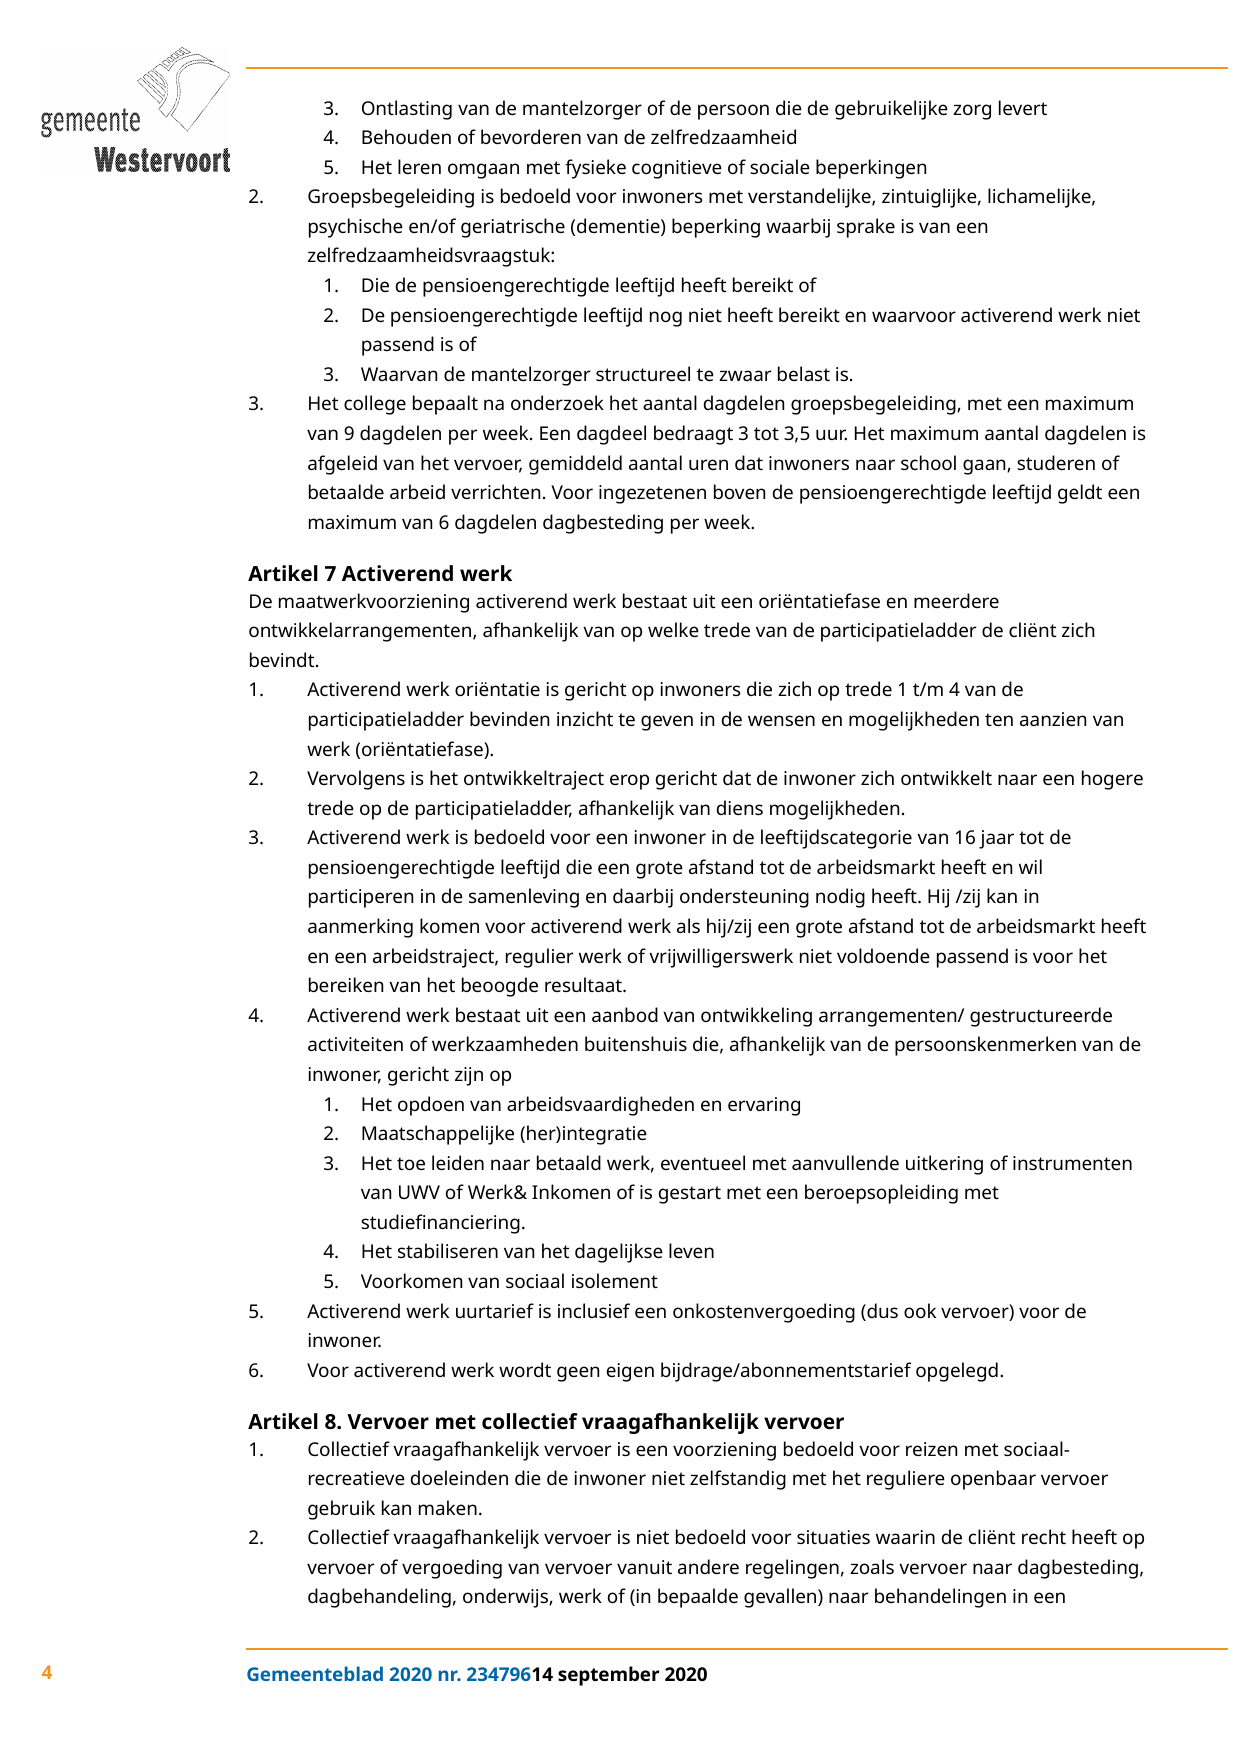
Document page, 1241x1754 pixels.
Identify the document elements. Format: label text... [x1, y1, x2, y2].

list Groepsbegeleiding is bedoeld voor inwoners met verstandelijke, zintuiglijke, lichamelijke, psychische en/of geriatrische (dementie) beperking waarbij sprake is van een zelfredzaamheidsvraagstuk: [248, 183, 1152, 268]
list Die de pensioengerechtigde leeftijd heeft bereikt of [323, 272, 1152, 298]
text Artikel 7 Activerend werk [248, 559, 1152, 588]
list De pensioengerechtigde leeftijd nog niet heeft bereikt en waarvoor activerend werk niet passend is of [323, 302, 1152, 357]
list Behouden of bevorderen van de zelfredzaamheid [323, 124, 1152, 150]
picture [41, 47, 231, 172]
list Het leren omgaan met fysieke cognitieve of sociale beperkingen [323, 154, 1152, 180]
list Activerend werk uurtarief is inclusief een onkostenvergoeding (dus ook vervoer) voor de inwoner. [248, 1298, 1152, 1353]
list Collectief vraagafhankelijk vervoer is een voorziening bedoeld voor reizen met sociaal-recreatieve doeleinden die de inwoner niet zelfstandig met het reguliere openbaar vervoer gebruik kan maken. [248, 1436, 1152, 1521]
list Activerend werk bestaat uit een aanbod van ontwikkeling arrangementen/ gestructureerde activiteiten of werkzaamheden buitenshuis die, afhankelijk van de persoonskenmerken van de inwoner, gericht zijn op [248, 1002, 1152, 1087]
text De maatwerkvoorziening activerend werk bestaat uit een oriëntatiefase en meerdere ontwikkelarrangementen, afhankelijk van op welke trede van de participatieladder de cliënt zich bevindt. [248, 588, 1152, 673]
list Vervolgens is het ontwikkeltraject erop gericht dat de inwoner zich ontwikkelt naar een hogere trede op de participatieladder, afhankelijk van diens mogelijkheden. [248, 765, 1152, 821]
list Het opdoen van arbeidsvaardigheden en ervaring [323, 1091, 1152, 1116]
list Voor activerend werk wordt geen eigen bijdrage/abonnementstarief opgelegd. [248, 1357, 1152, 1383]
list Activerend werk oriëntatie is gericht op inwoners die zich op trede 1 t/m 4 van de participatieladder bevinden inzicht te geven in de wensen en mogelijkheden ten aanzien van werk (oriëntatiefase). [248, 677, 1152, 761]
list Ontlasting van de mantelzorger of de persoon die de gebruikelijke zorg levert [323, 95, 1152, 121]
list Het toe leiden naar betaald werk, eventueel met aanvullende uitkering of instrumenten van UWV of Werk& Inkomen of is gestart met een beroepsopleiding met studiefinanciering. [323, 1150, 1152, 1235]
list Waarvan de mantelzorger structureel te zwaar belast is. [323, 361, 1152, 387]
list Maatschappelijke (her)integratie [323, 1120, 1152, 1146]
list Het college bepaalt na onderzoek het aantal dagdelen groepsbegeleiding, met een maximum van 9 dagdelen per week. Een dagdeel bedraagt 3 tot 3,5 uur. Het maximum aantal dagdelen is afgeleid van het vervoer, gemiddeld aantal uren dat inwoners naar school gaan, studeren of betaalde arbeid verrichten. Voor ingezetenen boven de pensioengerechtigde leeftijd geldt een maximum van 6 dagdelen dagbesteding per week. [248, 391, 1152, 535]
text Artikel 8. Vervoer met collectief vraagafhankelijk vervoer [248, 1407, 1152, 1436]
list Het stabiliseren van het dagelijkse leven [323, 1239, 1152, 1264]
list Voorkomen van sociaal isolement [323, 1268, 1152, 1294]
list Activerend werk is bedoeld voor een inwoner in de leeftijdscategorie van 16 jaar tot de pensioengerechtigde leeftijd die een grote afstand tot de arbeidsmarkt heeft en wil participeren in de samenleving en daarbij ondersteuning nodig heeft. Hij /zij kan in aanmerking komen voor activerend werk als hij/zij een grote afstand tot de arbeidsmarkt heeft en een arbeidstraject, regulier werk of vrijwilligerswerk niet voldoende passend is voor het bereiken van het beoogde resultaat. [248, 824, 1152, 998]
list Collectief vraagafhankelijk vervoer is niet bedoeld voor situaties waarin de cliënt recht heeft op vervoer of vergoeding van vervoer vanuit andere regelingen, zoals vervoer naar dagbesteding, dagbehandeling, onderwijs, werk of (in bepaalde gevallen) naar behandelingen in een [248, 1524, 1152, 1609]
